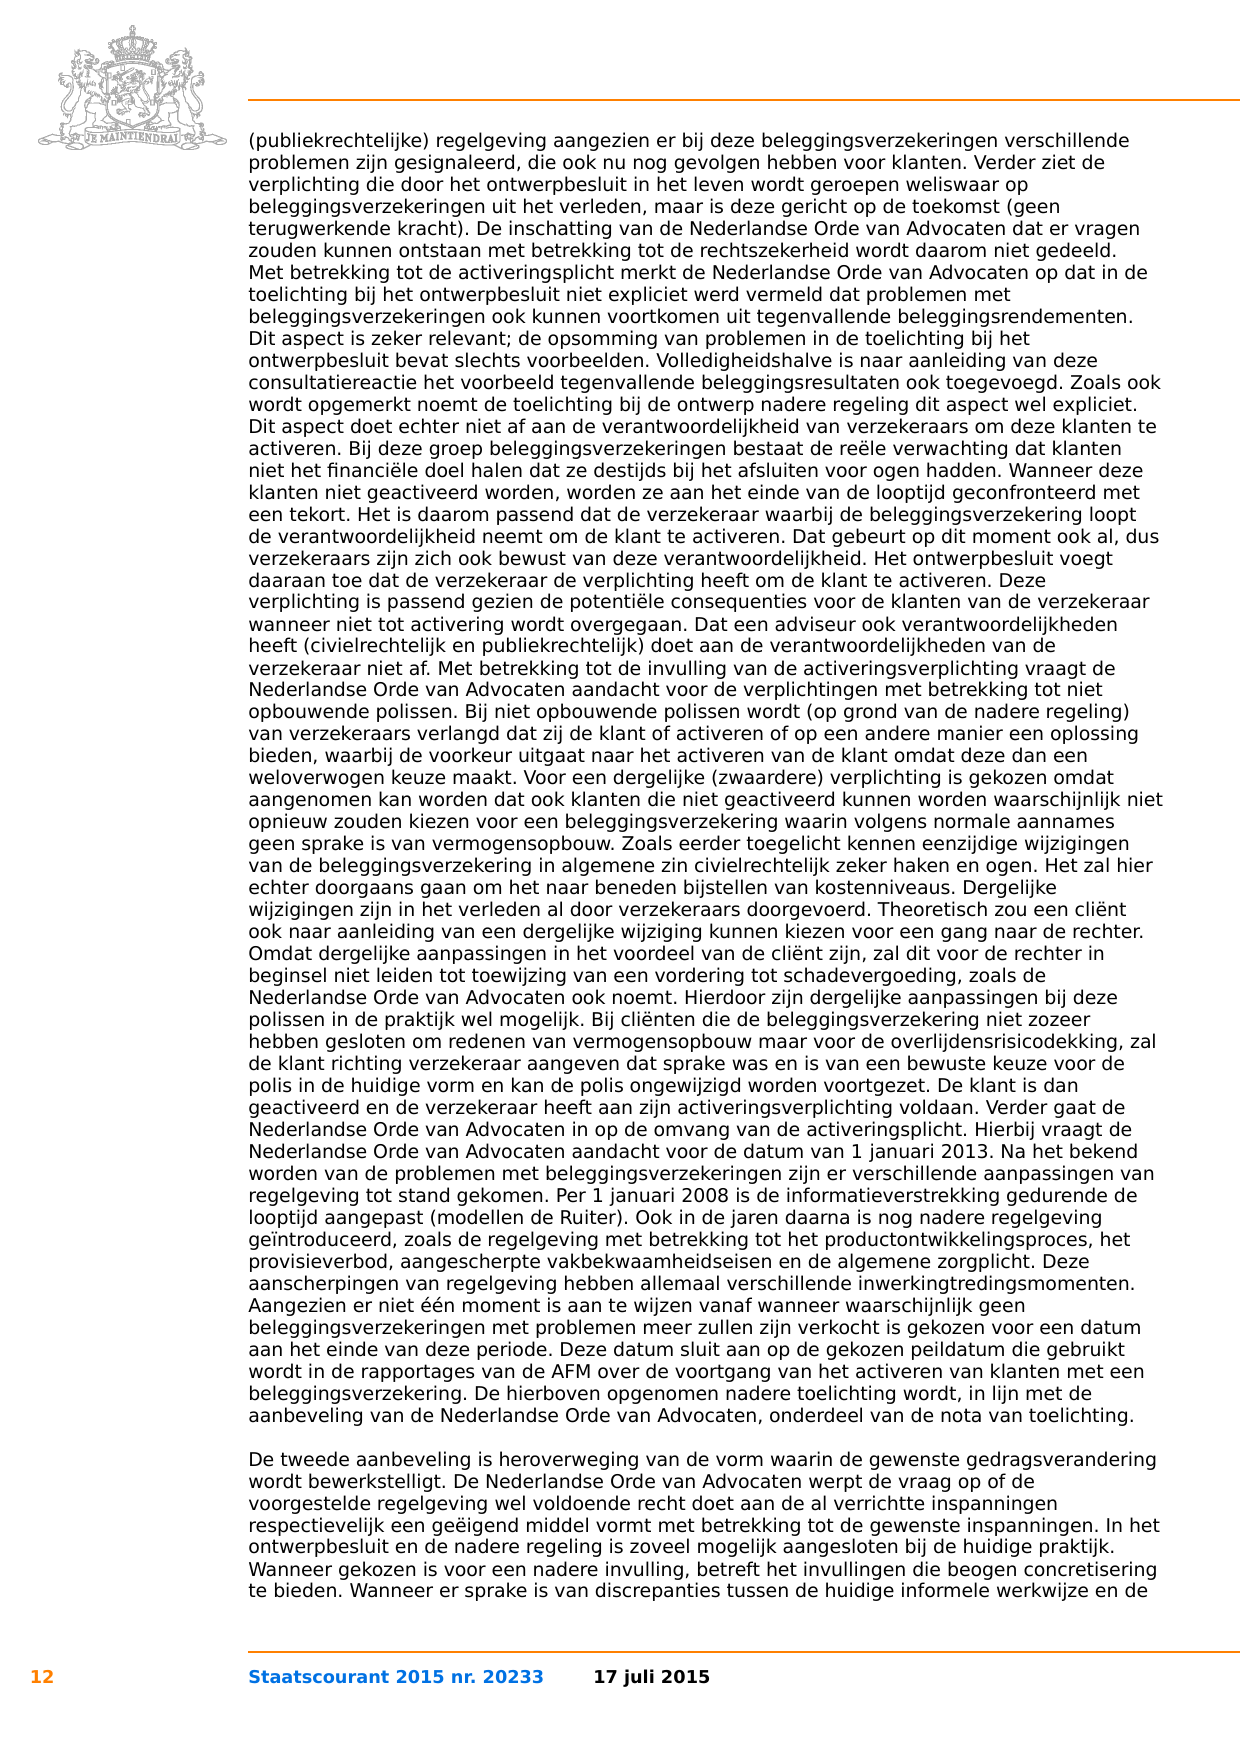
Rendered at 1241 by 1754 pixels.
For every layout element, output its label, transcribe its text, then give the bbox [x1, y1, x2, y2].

text De tweede aanbeveling is heroverweging van de vorm waarin de gewenste gedragsverandering wordt bewerkstelligt. De Nederlandse Orde van Advocaten werpt de vraag op of de voorgestelde regelgeving wel voldoende recht doet aan de al verrichtte inspanningen respectievelijk een geëigend middel vormt met betrekking tot de gewenste inspanningen. In het ontwerpbesluit en de nadere regeling is zoveel mogelijk aangesloten bij de huidige praktijk. Wanneer gekozen is voor een nadere invulling, betreft het invullingen die beogen concretisering te bieden. Wanneer er sprake is van discrepanties tussen de huidige informele werkwijze en de [248, 1448, 1163, 1602]
text Met betrekking tot de activeringsplicht merkt de Nederlandse Orde van Advocaten op dat in de toelichting bij het ontwerpbesluit niet expliciet werd vermeld dat problemen met beleggingsverzekeringen ook kunnen voortkomen uit tegenvallende beleggingsrendementen. Dit aspect is zeker relevant; de opsomming van problemen in de toelichting bij het ontwerpbesluit bevat slechts voorbeelden. Volledigheidshalve is naar aanleiding van deze consultatiereactie het voorbeeld tegenvallende beleggingsresultaten ook toegevoegd. Zoals ook wordt opgemerkt noemt de toelichting bij de ontwerp nadere regeling dit aspect wel expliciet. Dit aspect doet echter niet af aan de verantwoordelijkheid van verzekeraars om deze klanten te activeren. Bij deze groep beleggingsverzekeringen bestaat de reële verwachting dat klanten niet het financiële doel halen dat ze destijds bij het afsluiten voor ogen hadden. Wanneer deze klanten niet geactiveerd worden, worden ze aan het einde van de looptijd geconfronteerd met een tekort. Het is daarom passend dat de verzekeraar waarbij de beleggingsverzekering loopt de verantwoordelijkheid neemt om de klant te activeren. Dat gebeurt op dit moment ook al, dus verzekeraars zijn zich ook bewust van deze verantwoordelijkheid. Het ontwerpbesluit voegt daaraan toe dat de verzekeraar de verplichting heeft om de klant te activeren. Deze verplichting is passend gezien de potentiële consequenties voor de klanten van de verzekeraar wanneer niet tot activering wordt overgegaan. Dat een adviseur ook verantwoordelijkheden heeft (civielrechtelijk en publiekrechtelijk) doet aan de verantwoordelijkheden van de verzekeraar niet af. Met betrekking tot de invulling van de activeringsverplichting vraagt de Nederlandse Orde van Advocaten aandacht voor de verplichtingen met betrekking tot niet opbouwende polissen. Bij niet opbouwende polissen wordt (op grond van de nadere regeling) van verzekeraars verlangd dat zij de klant of activeren of op een andere manier een oplossing bieden, waarbij de voorkeur uitgaat naar het activeren van de klant omdat deze dan een weloverwogen keuze maakt. Voor een dergelijke (zwaardere) verplichting is gekozen omdat aangenomen kan worden dat ook klanten die niet geactiveerd kunnen worden waarschijnlijk niet opnieuw zouden kiezen voor een beleggingsverzekering waarin volgens normale aannames geen sprake is van vermogensopbouw. Zoals eerder toegelicht kennen eenzijdige wijzigingen van de beleggingsverzekering in algemene zin civielrechtelijk zeker haken en ogen. Het zal hier echter doorgaans gaan om het naar beneden bijstellen van kostenniveaus. Dergelijke wijzigingen zijn in het verleden al door verzekeraars doorgevoerd. Theoretisch zou een cliënt ook naar aanleiding van een dergelijke wijziging kunnen kiezen voor een gang naar de rechter. Omdat dergelijke aanpassingen in het voordeel van de cliënt zijn, zal dit voor de rechter in beginsel niet leiden tot toewijzing van een vordering tot schadevergoeding, zoals de Nederlandse Orde van Advocaten ook noemt. Hierdoor zijn dergelijke aanpassingen bij deze polissen in de praktijk wel mogelijk. Bij cliënten die de beleggingsverzekering niet zozeer hebben gesloten om redenen van vermogensopbouw maar voor de overlijdensrisicodekking, zal de klant richting verzekeraar aangeven dat sprake was en is van een bewuste keuze voor de polis in de huidige vorm en kan de polis ongewijzigd worden voortgezet. De klant is dan geactiveerd en de verzekeraar heeft aan zijn activeringsverplichting voldaan. Verder gaat de Nederlandse Orde van Advocaten in op de omvang van de activeringsplicht. Hierbij vraagt de Nederlandse Orde van Advocaten aandacht voor de datum van 1 januari 2013. Na het bekend worden van de problemen met beleggingsverzekeringen zijn er verschillende aanpassingen van regelgeving tot stand gekomen. Per 1 januari 2008 is de informatieverstrekking gedurende de looptijd aangepast (modellen de Ruiter). Ook in de jaren daarna is nog nadere regelgeving geïntroduceerd, zoals de regelgeving met betrekking tot het productontwikkelingsproces, het provisieverbod, aangescherpte vakbekwaamheidseisen en de algemene zorgplicht. Deze aanscherpingen van regelgeving hebben allemaal verschillende inwerkingtredingsmomenten. Aangezien er niet één moment is aan te wijzen vanaf wanneer waarschijnlijk geen beleggingsverzekeringen met problemen meer zullen zijn verkocht is gekozen voor een datum aan het einde van deze periode. Deze datum sluit aan op de gekozen peildatum die gebruikt wordt in de rapportages van de AFM over de voortgang van het activeren van klanten met een beleggingsverzekering. De hierboven opgenomen nadere toelichting wordt, in lijn met de aanbeveling van de Nederlandse Orde van Advocaten, onderdeel van de nota van toelichting. [248, 262, 1163, 1427]
picture [38, 25, 227, 150]
text (publiekrechtelijke) regelgeving aangezien er bij deze beleggingsverzekeringen verschillende problemen zijn gesignaleerd, die ook nu nog gevolgen hebben voor klanten. Verder ziet de verplichting die door het ontwerpbesluit in het leven wordt geroepen weliswaar op beleggingsverzekeringen uit het verleden, maar is deze gericht op de toekomst (geen terugwerkende kracht). De inschatting van de Nederlandse Orde van Advocaten dat er vragen zouden kunnen ontstaan met betrekking tot de rechtszekerheid wordt daarom niet gedeeld. [248, 130, 1163, 262]
